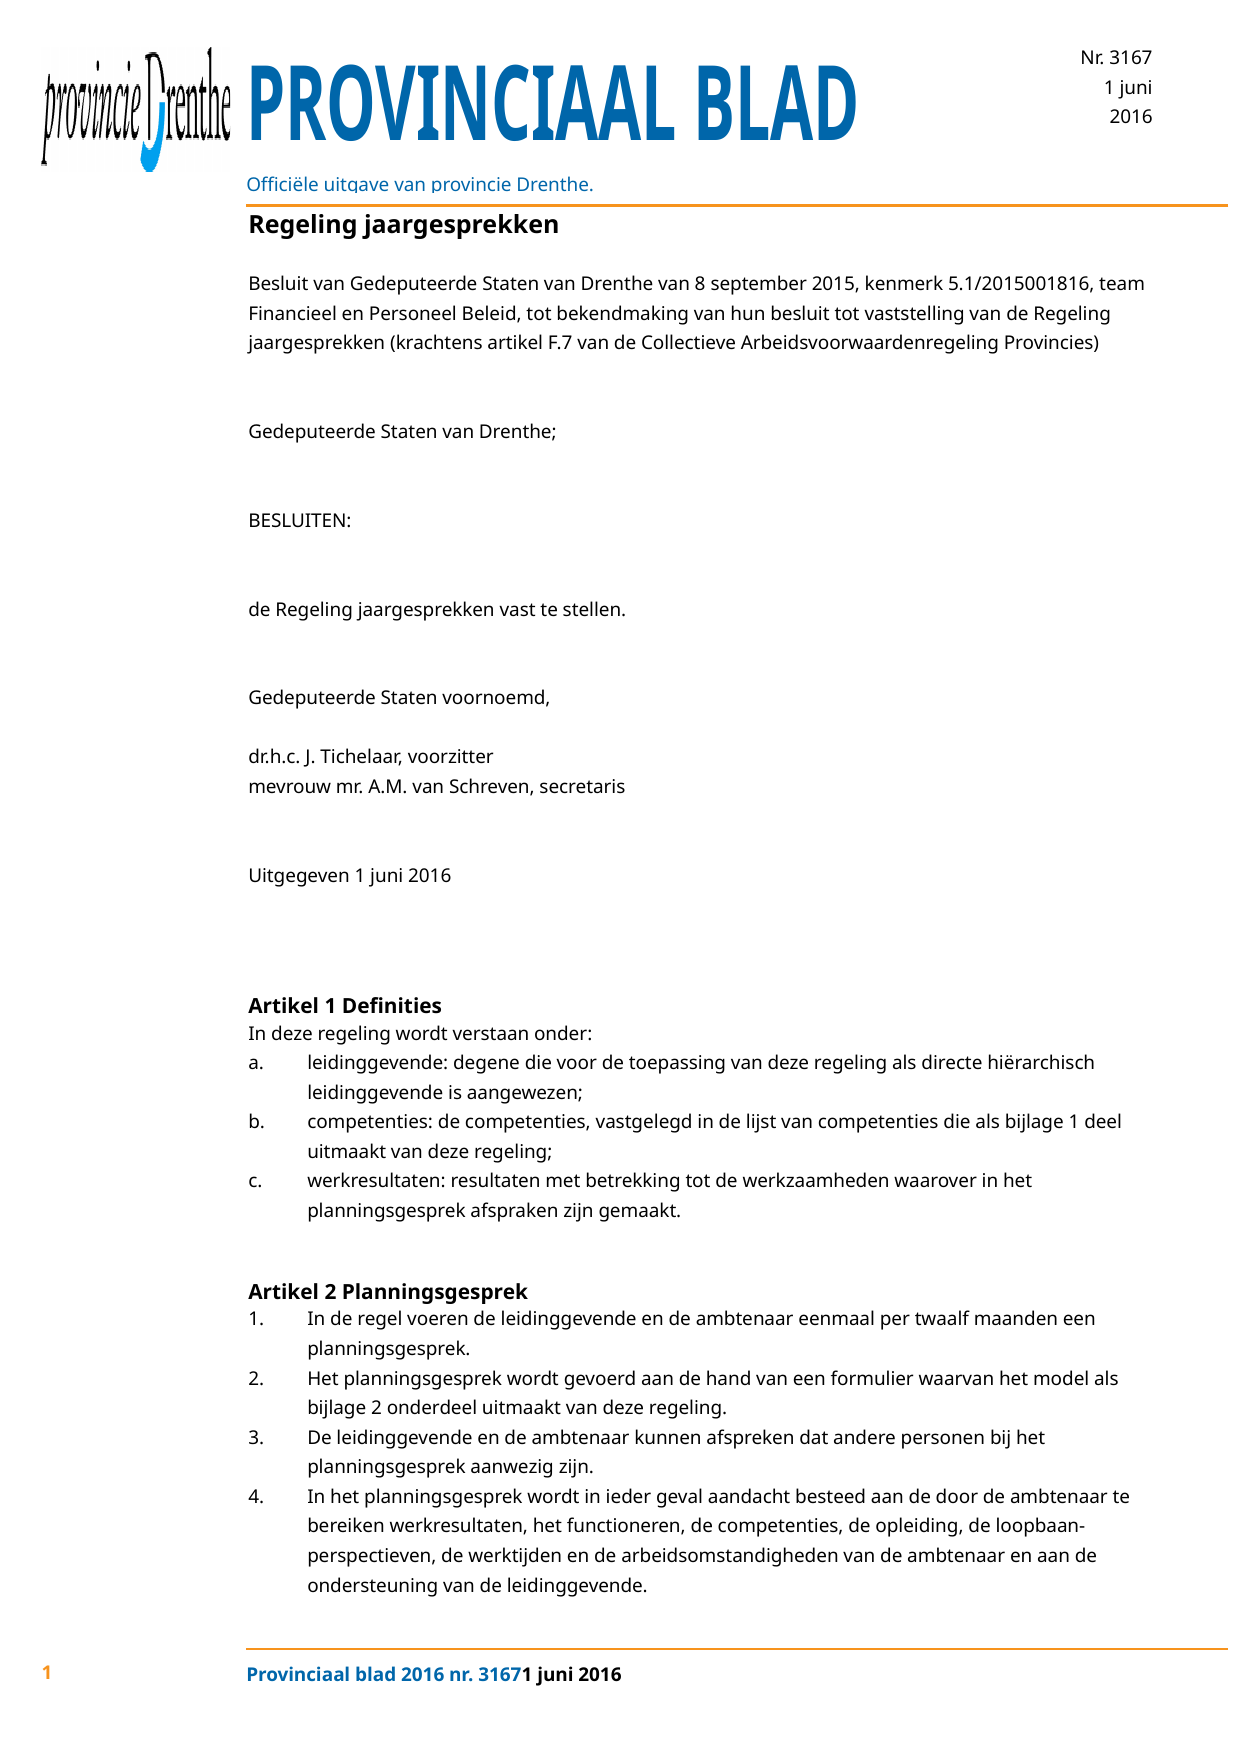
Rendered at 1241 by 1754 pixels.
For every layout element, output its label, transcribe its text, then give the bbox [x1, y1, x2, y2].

list leidinggevende: degene die voor de toepassing van deze regeling als directe hiërarchisch leidinggevende is aangewezen; [248, 1049, 1152, 1104]
list competenties: de competenties, vastgelegd in de lijst van competenties die als bijlage 1 deel uitmaakt van deze regeling; [248, 1108, 1152, 1164]
list werkresultaten: resultaten met betrekking tot de werkzaamheden waarover in het planningsgesprek afspraken zijn gemaakt. [248, 1168, 1152, 1223]
picture [41, 47, 231, 172]
text Besluit van Gedeputeerde Staten van Drenthe van 8 september 2015, kenmerk 5.1/2015001816, team Financieel en Personeel Beleid, tot bekendmaking van hun besluit tot vaststelling van de Regeling jaargesprekken (krachtens artikel F.7 van de Collectieve Arbeidsvoorwaardenregeling Provincies) [248, 270, 1152, 355]
list In de regel voeren de leidinggevende en de ambtenaar eenmaal per twaalf maanden een planningsgesprek. [248, 1306, 1152, 1361]
text BESLUITEN: [248, 507, 1152, 533]
text Artikel 2 Planningsgesprek [248, 1277, 1152, 1306]
text Regeling jaargesprekken [248, 207, 1152, 241]
list In het planningsgesprek wordt in ieder geval aandacht besteed aan de door de ambtenaar te bereiken werkresultaten, het functioneren, de competenties, de opleiding, de loopbaan- perspectieven, de werktijden en de arbeidsomstandigheden van de ambtenaar en aan de ondersteuning van de leidinggevende. [248, 1483, 1152, 1598]
text de Regeling jaargesprekken vast te stellen. [248, 596, 1152, 621]
list De leidinggevende en de ambtenaar kunnen afspreken dat andere personen bij het planningsgesprek aanwezig zijn. [248, 1424, 1152, 1479]
text Uitgegeven 1 juni 2016 [248, 862, 1152, 888]
text In deze regeling wordt verstaan onder: [248, 1020, 1152, 1045]
text mevrouw mr. A.M. van Schreven, secretaris [248, 773, 1152, 799]
text Gedeputeerde Staten van Drenthe; [248, 418, 1152, 444]
text dr.h.c. J. Tichelaar, voorzitter [248, 744, 1152, 769]
text Artikel 1 Definities [248, 991, 1152, 1020]
text Gedeputeerde Staten voornoemd, [248, 684, 1152, 710]
list Het planningsgesprek wordt gevoerd aan de hand van een formulier waarvan het model als bijlage 2 onderdeel uitmaakt van deze regeling. [248, 1365, 1152, 1420]
